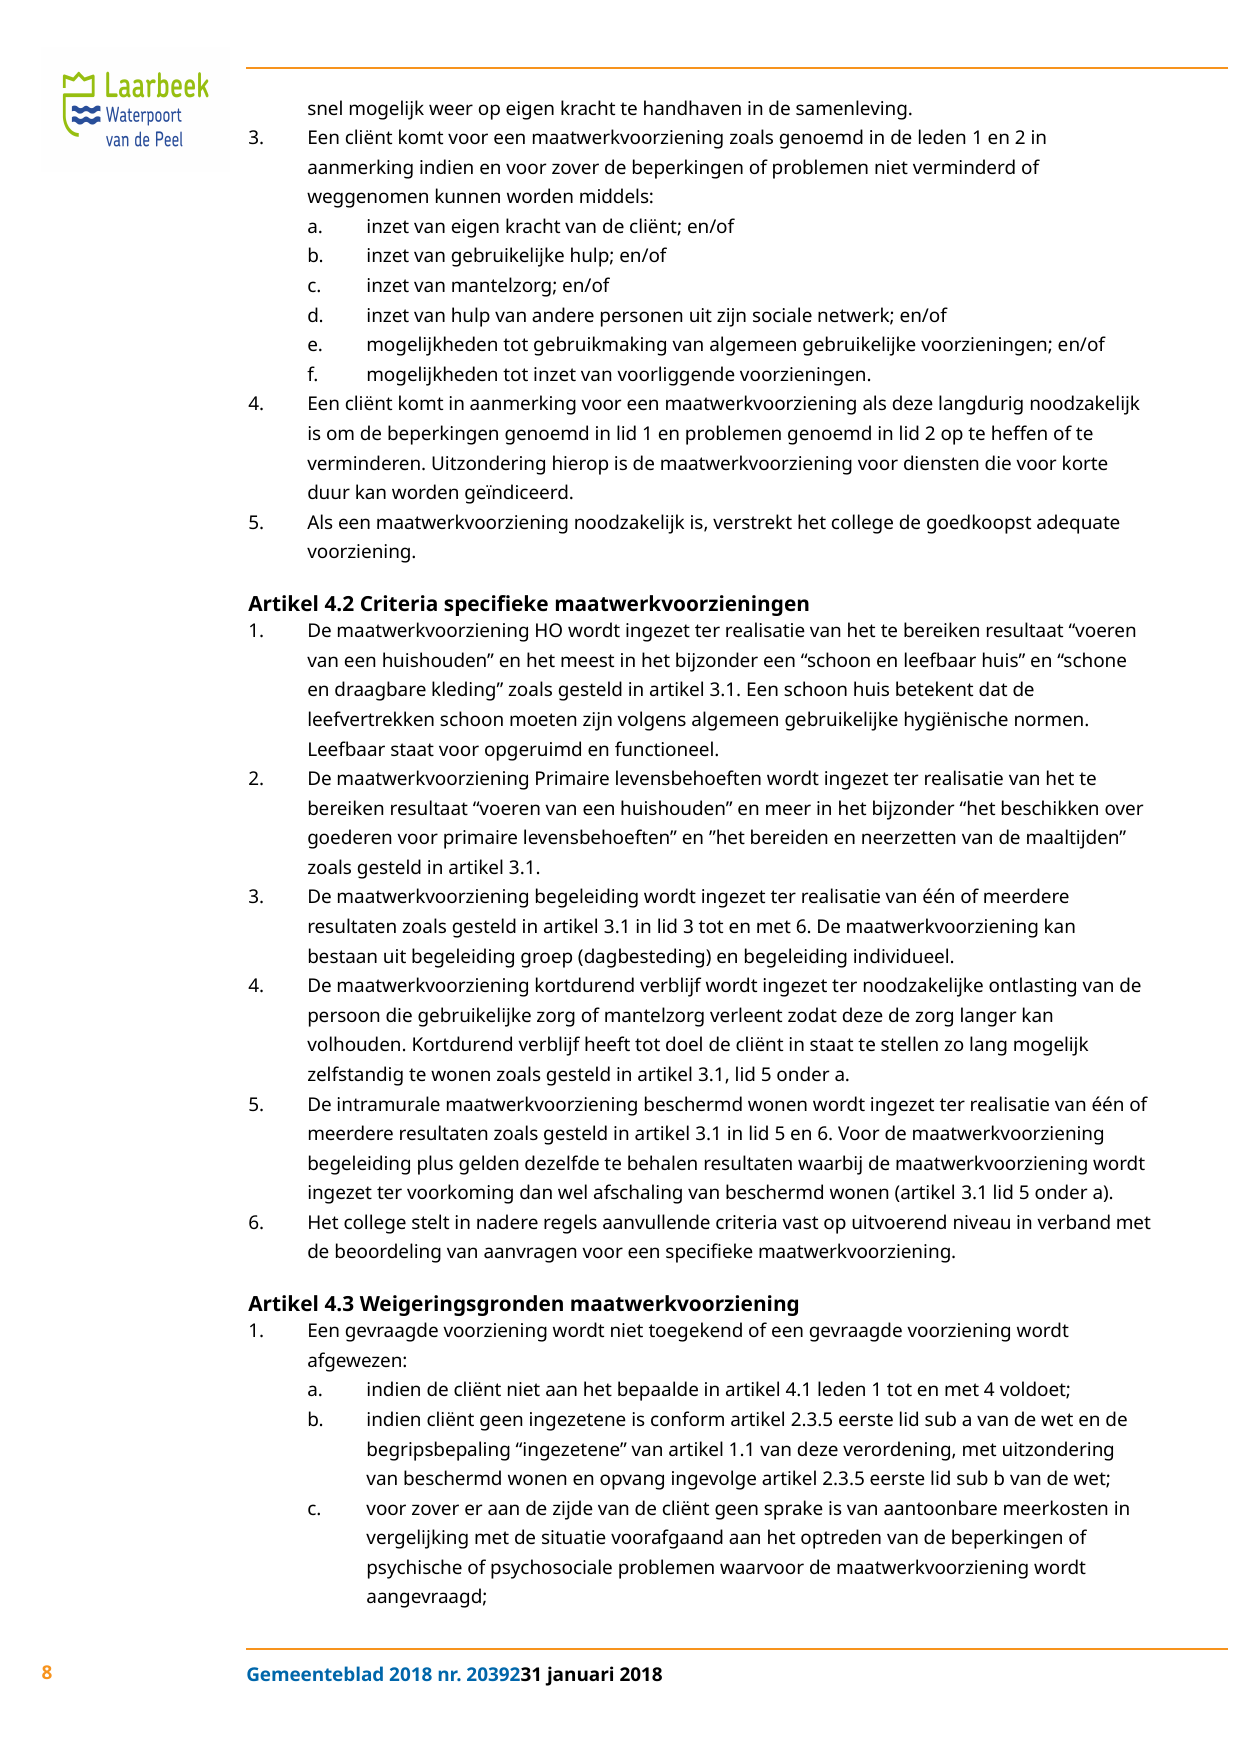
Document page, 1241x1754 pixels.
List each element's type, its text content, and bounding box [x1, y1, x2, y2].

list De maatwerkvoorziening kortdurend verblijf wordt ingezet ter noodzakelijke ontlasting van de persoon die gebruikelijke zorg of mantelzorg verleent zodat deze de zorg langer kan volhouden. Kortdurend verblijf heeft tot doel de cliënt in staat te stellen zo lang mogelijk zelfstandig te wonen zoals gesteld in artikel 3.1, lid 5 onder a. [248, 972, 1152, 1087]
list Een gevraagde voorziening wordt niet toegekend of een gevraagde voorziening wordt afgewezen: [248, 1317, 1152, 1373]
list inzet van gebruikelijke hulp; en/of [307, 243, 1152, 268]
list inzet van mantelzorg; en/of [307, 272, 1152, 298]
list Het college stelt in nadere regels aanvullende criteria vast op uitvoerend niveau in verband met de beoordeling van aanvragen voor een specifieke maatwerkvoorziening. [248, 1209, 1152, 1264]
text Artikel 4.3 Weigeringsgronden maatwerkvoorziening [248, 1289, 1152, 1317]
list De maatwerkvoorziening Primaire levensbehoeften wordt ingezet ter realisatie van het te bereiken resultaat “voeren van een huishouden” en meer in het bijzonder “het beschikken over goederen voor primaire levensbehoeften” en ”het bereiden en neerzetten van de maaltijden” zoals gesteld in artikel 3.1. [248, 765, 1152, 880]
list mogelijkheden tot inzet van voorliggende voorzieningen. [307, 361, 1152, 387]
list indien de cliënt niet aan het bepaalde in artikel 4.1 leden 1 tot en met 4 voldoet; [307, 1377, 1152, 1402]
list mogelijkheden tot gebruikmaking van algemeen gebruikelijke voorzieningen; en/of [307, 331, 1152, 357]
list indien cliënt geen ingezetene is conform artikel 2.3.5 eerste lid sub a van de wet en de begripsbepaling “ingezetene” van artikel 1.1 van deze verordening, met uitzondering van beschermd wonen en opvang ingevolge artikel 2.3.5 eerste lid sub b van de wet; [307, 1406, 1152, 1491]
list De intramurale maatwerkvoorziening beschermd wonen wordt ingezet ter realisatie van één of meerdere resultaten zoals gesteld in artikel 3.1 in lid 5 en 6. Voor de maatwerkvoorziening begeleiding plus gelden dezelfde te behalen resultaten waarbij de maatwerkvoorziening wordt ingezet ter voorkoming dan wel afschaling van beschermd wonen (artikel 3.1 lid 5 onder a). [248, 1091, 1152, 1205]
list Een cliënt komt in aanmerking voor een maatwerkvoorziening als deze langdurig noodzakelijk is om de beperkingen genoemd in lid 1 en problemen genoemd in lid 2 op te heffen of te verminderen. Uitzondering hierop is de maatwerkvoorziening voor diensten die voor korte duur kan worden geïndiceerd. [248, 391, 1152, 505]
text Artikel 4.2 Criteria specifieke maatwerkvoorzieningen [248, 589, 1152, 617]
list De maatwerkvoorziening HO wordt ingezet ter realisatie van het te bereiken resultaat “voeren van een huishouden” en het meest in het bijzonder een “schoon en leefbaar huis” en “schone en draagbare kleding” zoals gesteld in artikel 3.1. Een schoon huis betekent dat de leefvertrekken schoon moeten zijn volgens algemeen gebruikelijke hygiënische normen. Leefbaar staat voor opgeruimd en functioneel. [248, 617, 1152, 761]
list De maatwerkvoorziening begeleiding wordt ingezet ter realisatie van één of meerdere resultaten zoals gesteld in artikel 3.1 in lid 3 tot en met 6. De maatwerkvoorziening kan bestaan uit begeleiding groep (dagbesteding) en begeleiding individueel. [248, 884, 1152, 968]
list snel mogelijk weer op eigen kracht te handhaven in de samenleving. [248, 95, 1152, 121]
list Als een maatwerkvoorziening noodzakelijk is, verstrekt het college de goedkoopst adequate voorziening. [248, 509, 1152, 564]
list inzet van hulp van andere personen uit zijn sociale netwerk; en/of [307, 302, 1152, 328]
list voor zover er aan de zijde van de cliënt geen sprake is van aantoonbare meerkosten in vergelijking met de situatie voorafgaand aan het optreden van de beperkingen of psychische of psychosociale problemen waarvoor de maatwerkvoorziening wordt aangevraagd; [307, 1495, 1152, 1609]
list inzet van eigen kracht van de cliënt; en/of [307, 213, 1152, 239]
list Een cliënt komt voor een maatwerkvoorziening zoals genoemd in de leden 1 en 2 in aanmerking indien en voor zover de beperkingen of problemen niet verminderd of weggenomen kunnen worden middels: [248, 124, 1152, 209]
picture [41, 47, 231, 172]
